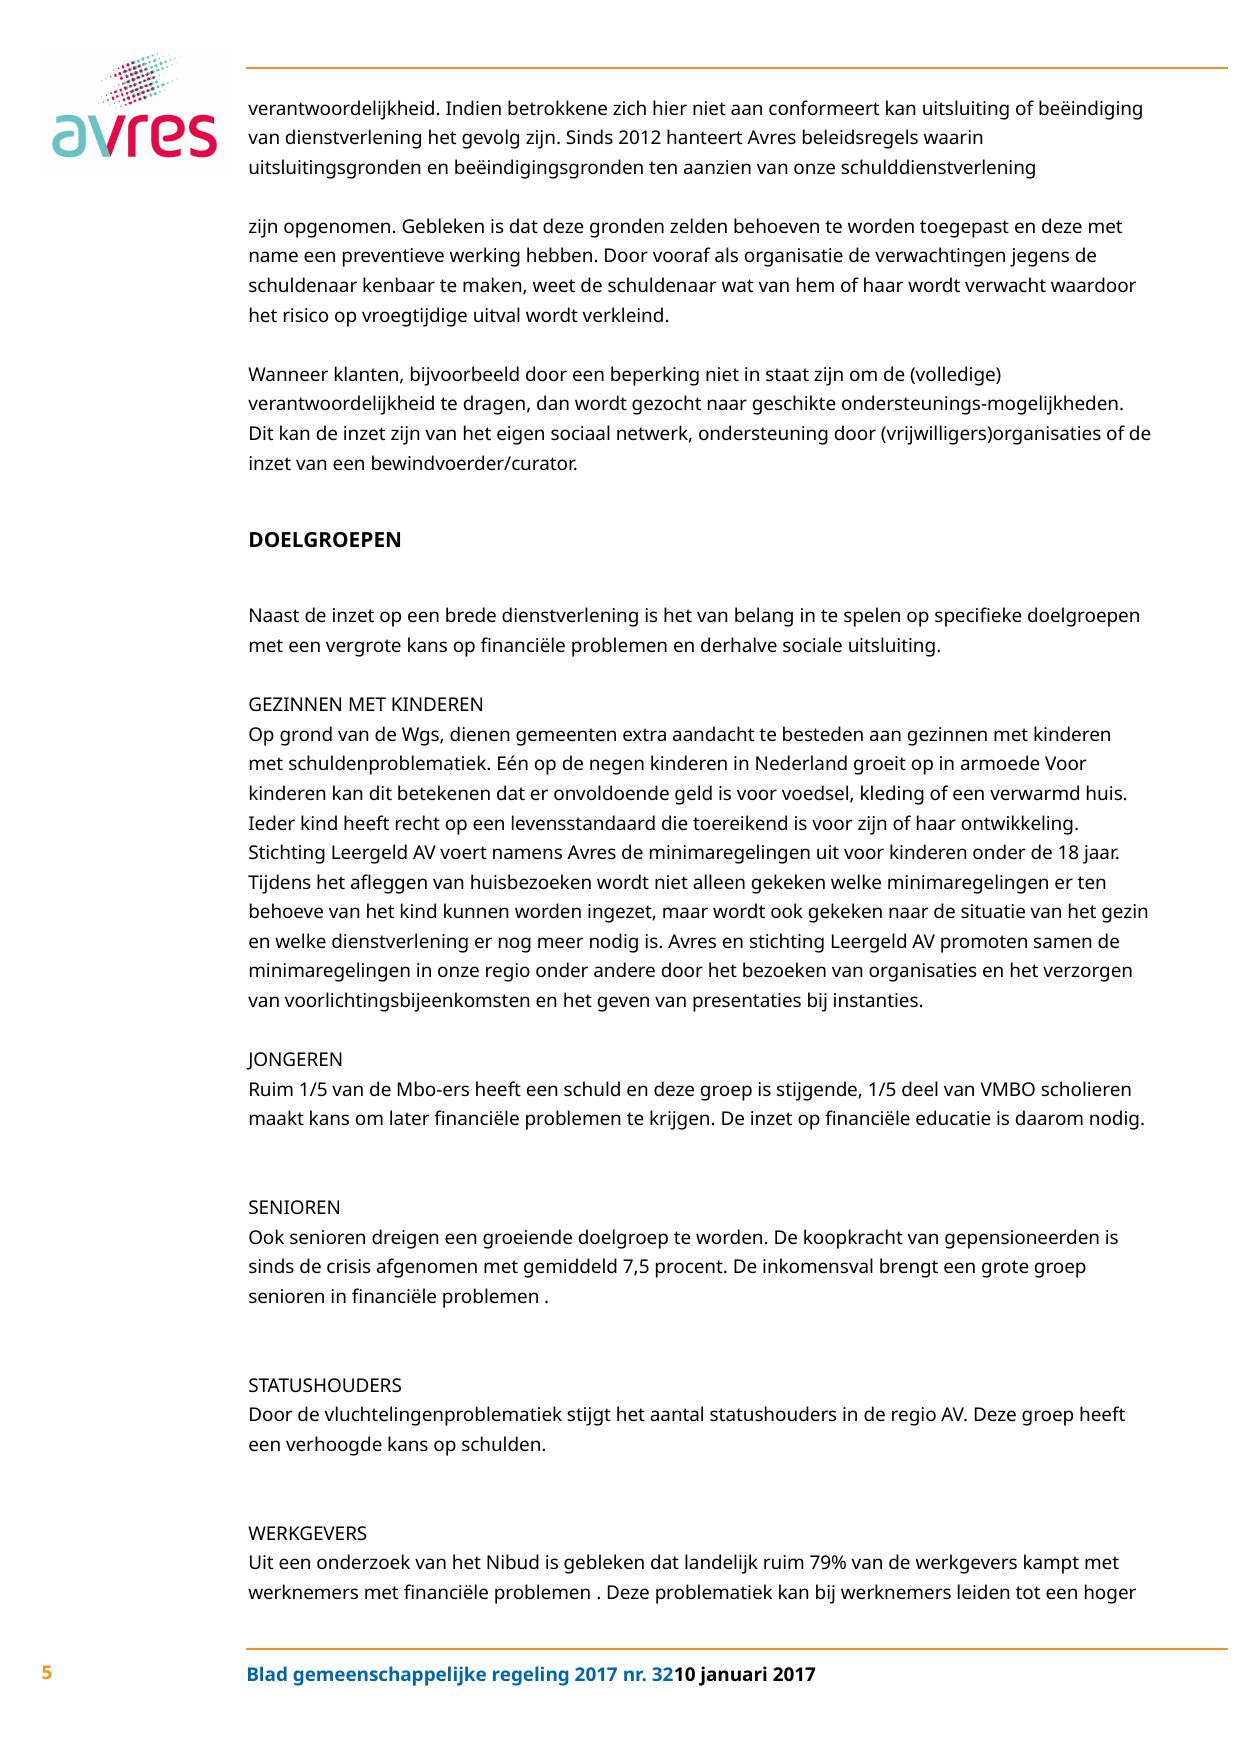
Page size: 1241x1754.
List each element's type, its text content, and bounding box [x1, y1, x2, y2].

text GEZINNEN MET KINDEREN [248, 691, 1152, 717]
picture [41, 47, 231, 172]
text Op grond van de Wgs, dienen gemeenten extra aandacht te besteden aan gezinnen met kinderen met schuldenproblematiek. Eén op de negen kinderen in Nederland groeit op in armoede Voor kinderen kan dit betekenen dat er onvoldoende geld is voor voedsel, kleding of een verwarmd huis. Ieder kind heeft recht op een levensstandaard die toereikend is voor zijn of haar ontwikkeling. Stichting Leergeld AV voert namens Avres de minimaregelingen uit voor kinderen onder de 18 jaar. Tijdens het afleggen van huisbezoeken wordt niet alleen gekeken welke minimaregelingen er ten behoeve van het kind kunnen worden ingezet, maar wordt ook gekeken naar de situatie van het gezin en welke dienstverlening er nog meer nodig is. Avres en stichting Leergeld AV promoten samen de minimaregelingen in onze regio onder andere door het bezoeken van organisaties en het verzorgen van voorlichtingsbijeenkomsten en het geven van presentaties bij instanties. [248, 721, 1152, 1013]
text verantwoordelijkheid. Indien betrokkene zich hier niet aan conformeert kan uitsluiting of beëindiging van dienstverlening het gevolg zijn. Sinds 2012 hanteert Avres beleidsregels waarin uitsluitingsgronden en beëindigingsgronden ten aanzien van onze schulddienstverlening [248, 95, 1152, 180]
text zijn opgenomen. Gebleken is dat deze gronden zelden behoeven te worden toegepast en deze met name een preventieve werking hebben. Door vooraf als organisatie de verwachtingen jegens de schuldenaar kenbaar te maken, weet de schuldenaar wat van hem of haar wordt verwacht waardoor het risico op vroegtijdige uitval wordt verkleind. [248, 213, 1152, 328]
text Uit een onderzoek van het Nibud is gebleken dat landelijk ruim 79% van de werkgevers kampt met werknemers met financiële problemen . Deze problematiek kan bij werknemers leiden tot een hoger [248, 1549, 1152, 1605]
text Door de vluchtelingenproblematiek stijgt het aantal statushouders in de regio AV. Deze groep heeft een verhoogde kans op schulden. [248, 1401, 1152, 1457]
text Wanneer klanten, bijvoorbeeld door een beperking niet in staat zijn om de (volledige) verantwoordelijkheid te dragen, dan wordt gezocht naar geschikte ondersteunings-mogelijkheden. Dit kan de inzet zijn van het eigen sociaal netwerk, ondersteuning door (vrijwilligers)organisaties of de inzet van een bewindvoerder/curator. [248, 361, 1152, 476]
text Ook senioren dreigen een groeiende doelgroep te worden. De koopkracht van gepensioneerden is sinds de crisis afgenomen met gemiddeld 7,5 procent. De inkomensval brengt een grote groep senioren in financiële problemen . [248, 1224, 1152, 1309]
text WERKGEVERS [248, 1520, 1152, 1546]
text JONGEREN [248, 1046, 1152, 1072]
text Ruim 1/5 van de Mbo-ers heeft een schuld en deze groep is stijgende, 1/5 deel van VMBO scholieren maakt kans om later financiële problemen te krijgen. De inzet op financiële educatie is daarom nodig. [248, 1076, 1152, 1131]
text Naast de inzet op een brede dienstverlening is het van belang in te spelen op specifieke doelgroepen met een vergrote kans op financiële problemen en derhalve sociale uitsluiting. [248, 603, 1152, 658]
text DOELGROEPEN [248, 525, 1152, 553]
text STATUSHOUDERS [248, 1372, 1152, 1398]
text SENIOREN [248, 1194, 1152, 1220]
